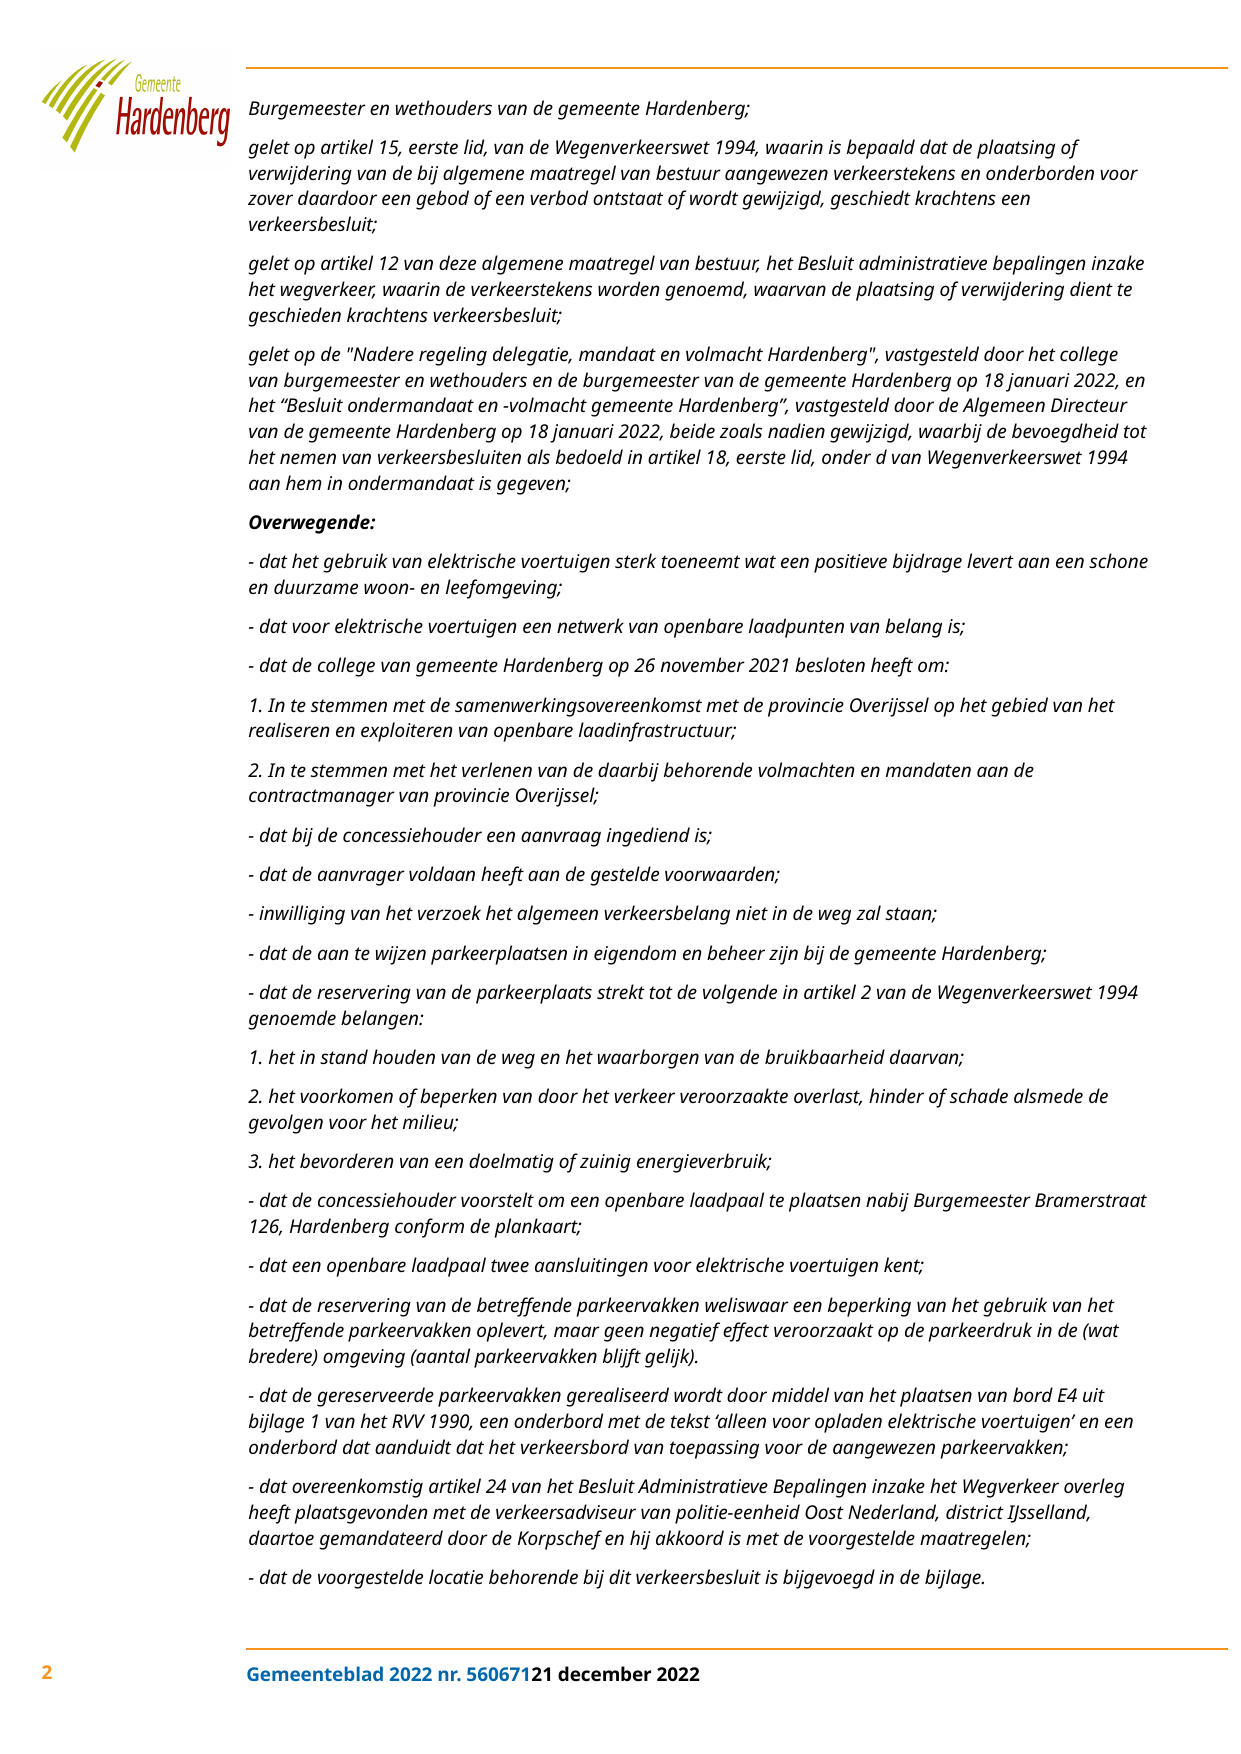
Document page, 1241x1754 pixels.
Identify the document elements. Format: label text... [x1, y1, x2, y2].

text gelet op de "Nadere regeling delegatie, mandaat en volmacht Hardenberg", vastgesteld door het college van burgemeester en wethouders en de burgemeester van de gemeente Hardenberg op 18 januari 2022, en het “Besluit ondermandaat en -volmacht gemeente Hardenberg”, vastgesteld door de Algemeen Directeur van de gemeente Hardenberg op 18 januari 2022, beide zoals nadien gewijzigd, waarbij de bevoegdheid tot het nemen van verkeersbesluiten als bedoeld in artikel 18, eerste lid, onder d van Wegenverkeerswet 1994 aan hem in ondermandaat is gegeven; [248, 341, 1152, 496]
text - dat voor elektrische voertuigen een netwerk van openbare laadpunten van belang is; [248, 613, 1152, 639]
text - dat de concessiehouder voorstelt om een openbare laadpaal te plaatsen nabij Burgemeester Bramerstraat 126, Hardenberg conform de plankaart; [248, 1188, 1152, 1239]
text - dat bij de concessiehouder een aanvraag ingediend is; [248, 822, 1152, 848]
text 2. het voorkomen of beperken van door het verkeer veroorzaakte overlast, hinder of schade alsmede de gevolgen voor het milieu; [248, 1083, 1152, 1135]
text gelet op artikel 15, eerste lid, van de Wegenverkeerswet 1994, waarin is bepaald dat de plaatsing of verwijdering van de bij algemene maatregel van bestuur aangewezen verkeerstekens en onderborden voor zover daardoor een gebod of een verbod ontstaat of wordt gewijzigd, geschiedt krachtens een verkeersbesluit; [248, 134, 1152, 237]
text - inwilliging van het verzoek het algemeen verkeersbelang niet in de weg zal staan; [248, 901, 1152, 926]
text - dat een openbare laadpaal twee aansluitingen voor elektrische voertuigen kent; [248, 1253, 1152, 1278]
text - dat de college van gemeente Hardenberg op 26 november 2021 besloten heeft om: [248, 653, 1152, 678]
text 1. het in stand houden van de weg en het waarborgen van de bruikbaarheid daarvan; [248, 1044, 1152, 1070]
text - dat overeenkomstig artikel 24 van het Besluit Administratieve Bepalingen inzake het Wegverkeer overleg heeft plaatsgevonden met de verkeersadviseur van politie-eenheid Oost Nederland, district IJsselland, daartoe gemandateerd door de Korpschef en hij akkoord is met de voorgestelde maatregelen; [248, 1473, 1152, 1551]
text - dat de reservering van de parkeerplaats strekt tot de volgende in artikel 2 van de Wegenverkeerswet 1994 genoemde belangen: [248, 979, 1152, 1031]
text - dat het gebruik van elektrische voertuigen sterk toeneemt wat een positieve bijdrage levert aan een schone en duurzame woon- en leefomgeving; [248, 548, 1152, 600]
text 3. het bevorderen van een doelmatig of zuinig energieverbruik; [248, 1148, 1152, 1174]
text Burgemeester en wethouders van de gemeente Hardenberg; [248, 95, 1152, 121]
text - dat de reservering van de betreffende parkeervakken weliswaar een beperking van het gebruik van het betreffende parkeervakken oplevert, maar geen negatief effect veroorzaakt op de parkeerdruk in de (wat bredere) omgeving (aantal parkeervakken blijft gelijk). [248, 1292, 1152, 1369]
text Overwegende: [248, 509, 1152, 535]
text 1. In te stemmen met de samenwerkingsovereenkomst met de provincie Overijssel op het gebied van het realiseren en exploiteren van openbare laadinfrastructuur; [248, 692, 1152, 743]
text - dat de aan te wijzen parkeerplaatsen in eigendom en beheer zijn bij de gemeente Hardenberg; [248, 940, 1152, 966]
text - dat de gereserveerde parkeervakken gerealiseerd wordt door middel van het plaatsen van bord E4 uit bijlage 1 van het RVV 1990, een onderbord met de tekst ‘alleen voor opladen elektrische voertuigen’ en een onderbord dat aanduidt dat het verkeersbord van toepassing voor de aangewezen parkeervakken; [248, 1383, 1152, 1460]
text gelet op artikel 12 van deze algemene maatregel van bestuur, het Besluit administratieve bepalingen inzake het wegverkeer, waarin de verkeerstekens worden genoemd, waarvan de plaatsing of verwijdering dient te geschieden krachtens verkeersbesluit; [248, 251, 1152, 328]
picture [41, 47, 231, 172]
text 2. In te stemmen met het verlenen van de daarbij behorende volmachten en mandaten aan de contractmanager van provincie Overijssel; [248, 757, 1152, 808]
text - dat de aanvrager voldaan heeft aan de gestelde voorwaarden; [248, 861, 1152, 887]
text - dat de voorgestelde locatie behorende bij dit verkeersbesluit is bijgevoegd in de bijlage. [248, 1564, 1152, 1590]
